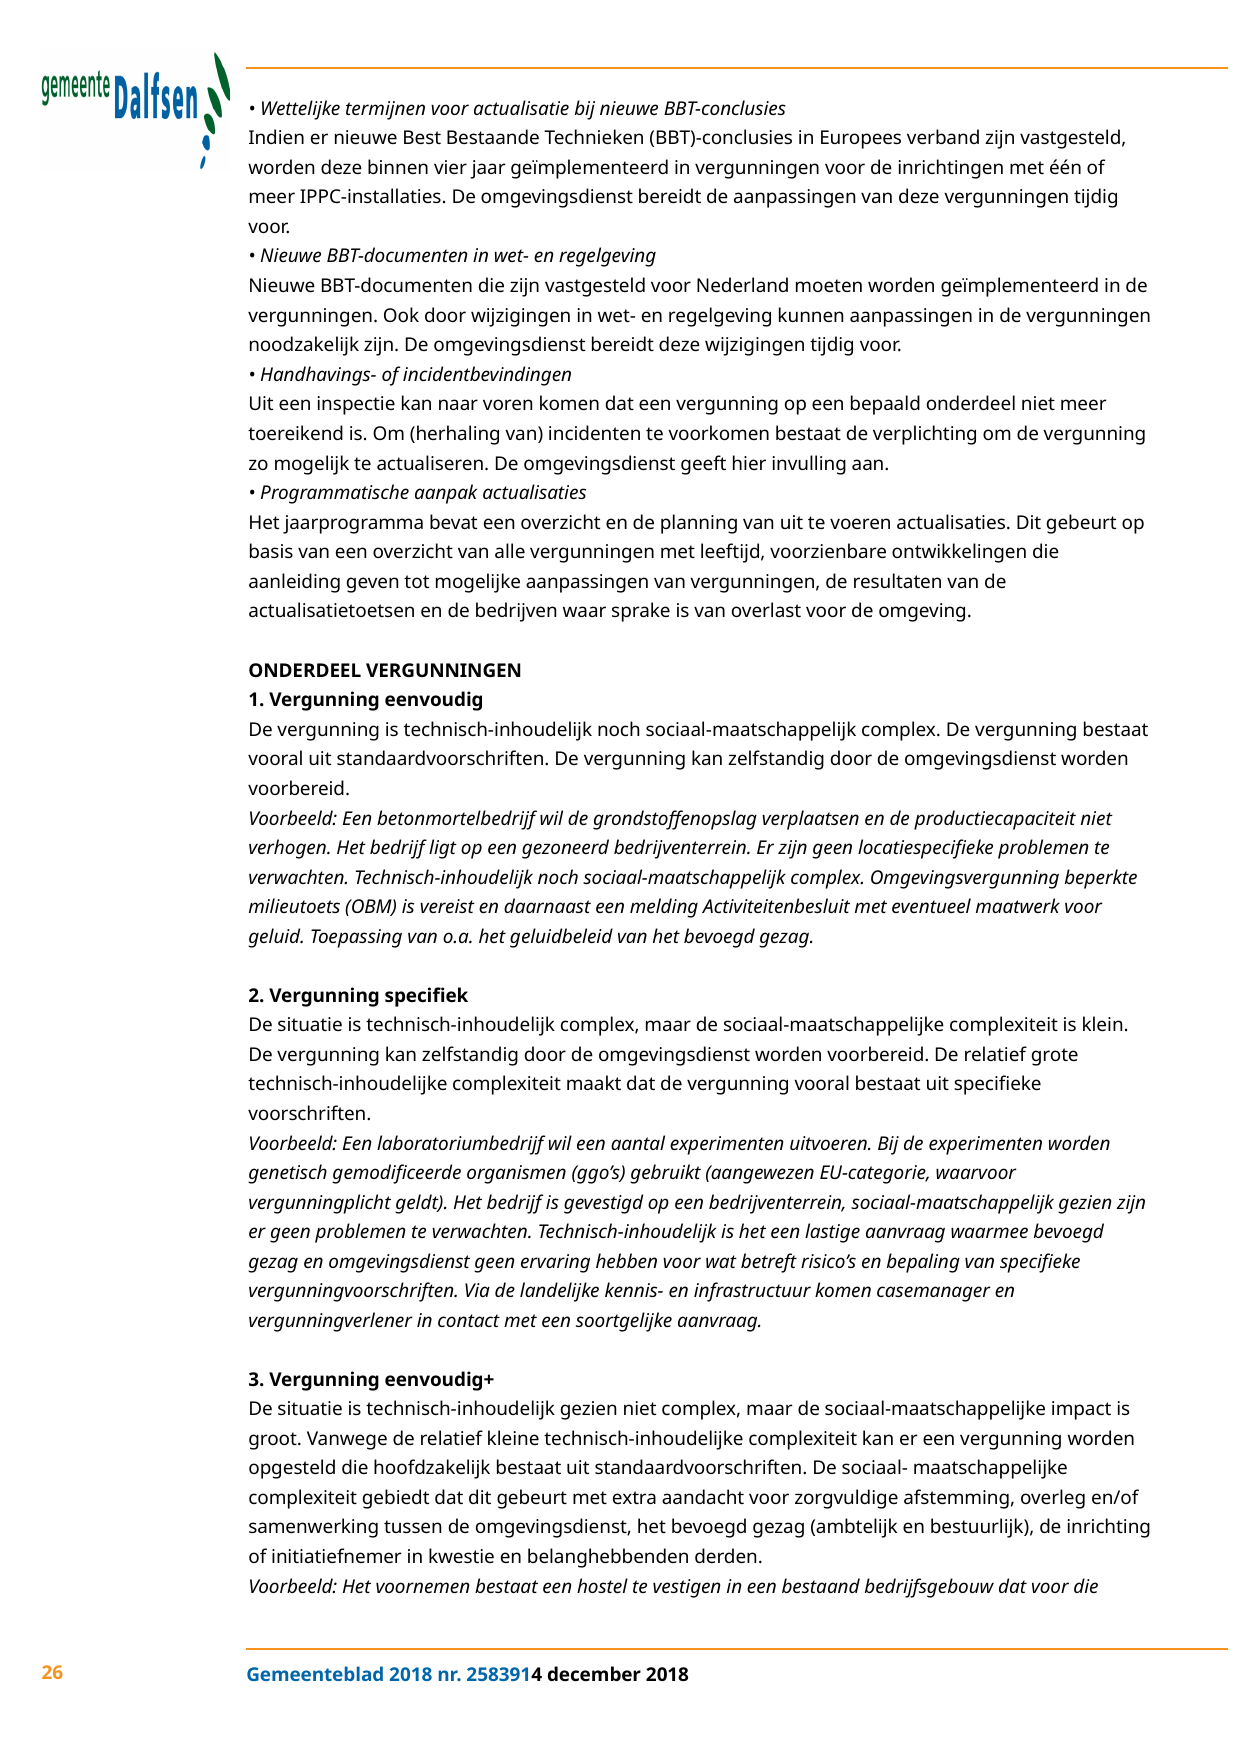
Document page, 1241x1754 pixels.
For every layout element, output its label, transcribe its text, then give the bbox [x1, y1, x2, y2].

text Het jaarprogramma bevat een overzicht en de planning van uit te voeren actualisaties. Dit gebeurt op basis van een overzicht van alle vergunningen met leeftijd, voorzienbare ontwikkelingen die aanleiding geven tot mogelijke aanpassingen van vergunningen, de resultaten van de actualisatietoetsen en de bedrijven waar sprake is van overlast voor de omgeving. [248, 509, 1152, 623]
text Indien er nieuwe Best Bestaande Technieken (BBT)-conclusies in Europees verband zijn vastgesteld, worden deze binnen vier jaar geïmplementeerd in vergunningen voor de inrichtingen met één of meer IPPC-installaties. De omgevingsdienst bereidt de aanpassingen van deze vergunningen tijdig voor. [248, 124, 1152, 239]
text • Nieuwe BBT-documenten in wet- en regelgeving [248, 243, 1152, 268]
text • Wettelijke termijnen voor actualisatie bij nieuwe BBT-conclusies [248, 95, 1152, 121]
table_header Voorbeeld: Het voornemen bestaat een hostel te vestigen in een bestaand bedrijfsgebouw dat voor die [248, 1573, 1152, 1599]
text Uit een inspectie kan naar voren komen dat een vergunning op een bepaald onderdeel niet meer toereikend is. Om (herhaling van) incidenten te voorkomen bestaat de verplichting om de vergunning zo mogelijk te actualiseren. De omgevingsdienst geeft hier invulling aan. [248, 391, 1152, 476]
text 3. Vergunning eenvoudig+ [248, 1366, 1152, 1392]
text 2. Vergunning specifiek [248, 982, 1152, 1007]
table_header Voorbeeld: Een betonmortelbedrijf wil de grondstoffenopslag verplaatsen en de productiecapaciteit niet verhogen. Het bedrijf ligt op een gezoneerd bedrijventerrein. Er zijn geen locatiespecifieke problemen te verwachten. Technisch-inhoudelijk noch sociaal-maatschappelijk complex. Omgevingsvergunning beperkte milieutoets (OBM) is vereist en daarnaast een melding Activiteitenbesluit met eventueel maatwerk voor geluid. Toepassing van o.a. het geluidbeleid van het bevoegd gezag. [248, 805, 1152, 949]
text De vergunning is technisch-inhoudelijk noch sociaal-maatschappelijk complex. De vergunning bestaat vooral uit standaardvoorschriften. De vergunning kan zelfstandig door de omgevingsdienst worden voorbereid. [248, 716, 1152, 801]
text Nieuwe BBT-documenten die zijn vastgesteld voor Nederland moeten worden geïmplementeerd in de vergunningen. Ook door wijzigingen in wet- en regelgeving kunnen aanpassingen in de vergunningen noodzakelijk zijn. De omgevingsdienst bereidt deze wijzigingen tijdig voor. [248, 272, 1152, 357]
text 1. Vergunning eenvoudig [248, 686, 1152, 712]
text De situatie is technisch-inhoudelijk complex, maar de sociaal-maatschappelijke complexiteit is klein. De vergunning kan zelfstandig door de omgevingsdienst worden voorbereid. De relatief grote technisch-inhoudelijke complexiteit maakt dat de vergunning vooral bestaat uit specifieke voorschriften. [248, 1011, 1152, 1126]
text De situatie is technisch-inhoudelijk gezien niet complex, maar de sociaal-maatschappelijke impact is groot. Vanwege de relatief kleine technisch-inhoudelijke complexiteit kan er een vergunning worden opgesteld die hoofdzakelijk bestaat uit standaardvoorschriften. De sociaal- maatschappelijke complexiteit gebiedt dat dit gebeurt met extra aandacht voor zorgvuldige afstemming, overleg en/of samenwerking tussen de omgevingsdienst, het bevoegd gezag (ambtelijk en bestuurlijk), de inrichting of initiatiefnemer in kwestie en belanghebbenden derden. [248, 1395, 1152, 1569]
table_header Voorbeeld: Een laboratoriumbedrijf wil een aantal experimenten uitvoeren. Bij de experimenten worden genetisch gemodificeerde organismen (ggo’s) gebruikt (aangewezen EU-categorie, waarvoor vergunningplicht geldt). Het bedrijf is gevestigd op een bedrijventerrein, sociaal-maatschappelijk gezien zijn er geen problemen te verwachten. Technisch-inhoudelijk is het een lastige aanvraag waarmee bevoegd gezag en omgevingsdienst geen ervaring hebben voor wat betreft risico’s en bepaling van specifieke vergunningvoorschriften. Via de landelijke kennis- en infrastructuur komen casemanager en vergunningverlener in contact met een soortgelijke aanvraag. [248, 1130, 1152, 1333]
text ONDERDEEL VERGUNNINGEN [248, 657, 1152, 683]
picture [41, 47, 231, 172]
text • Handhavings- of incidentbevindingen [248, 361, 1152, 387]
text • Programmatische aanpak actualisaties [248, 479, 1152, 505]
